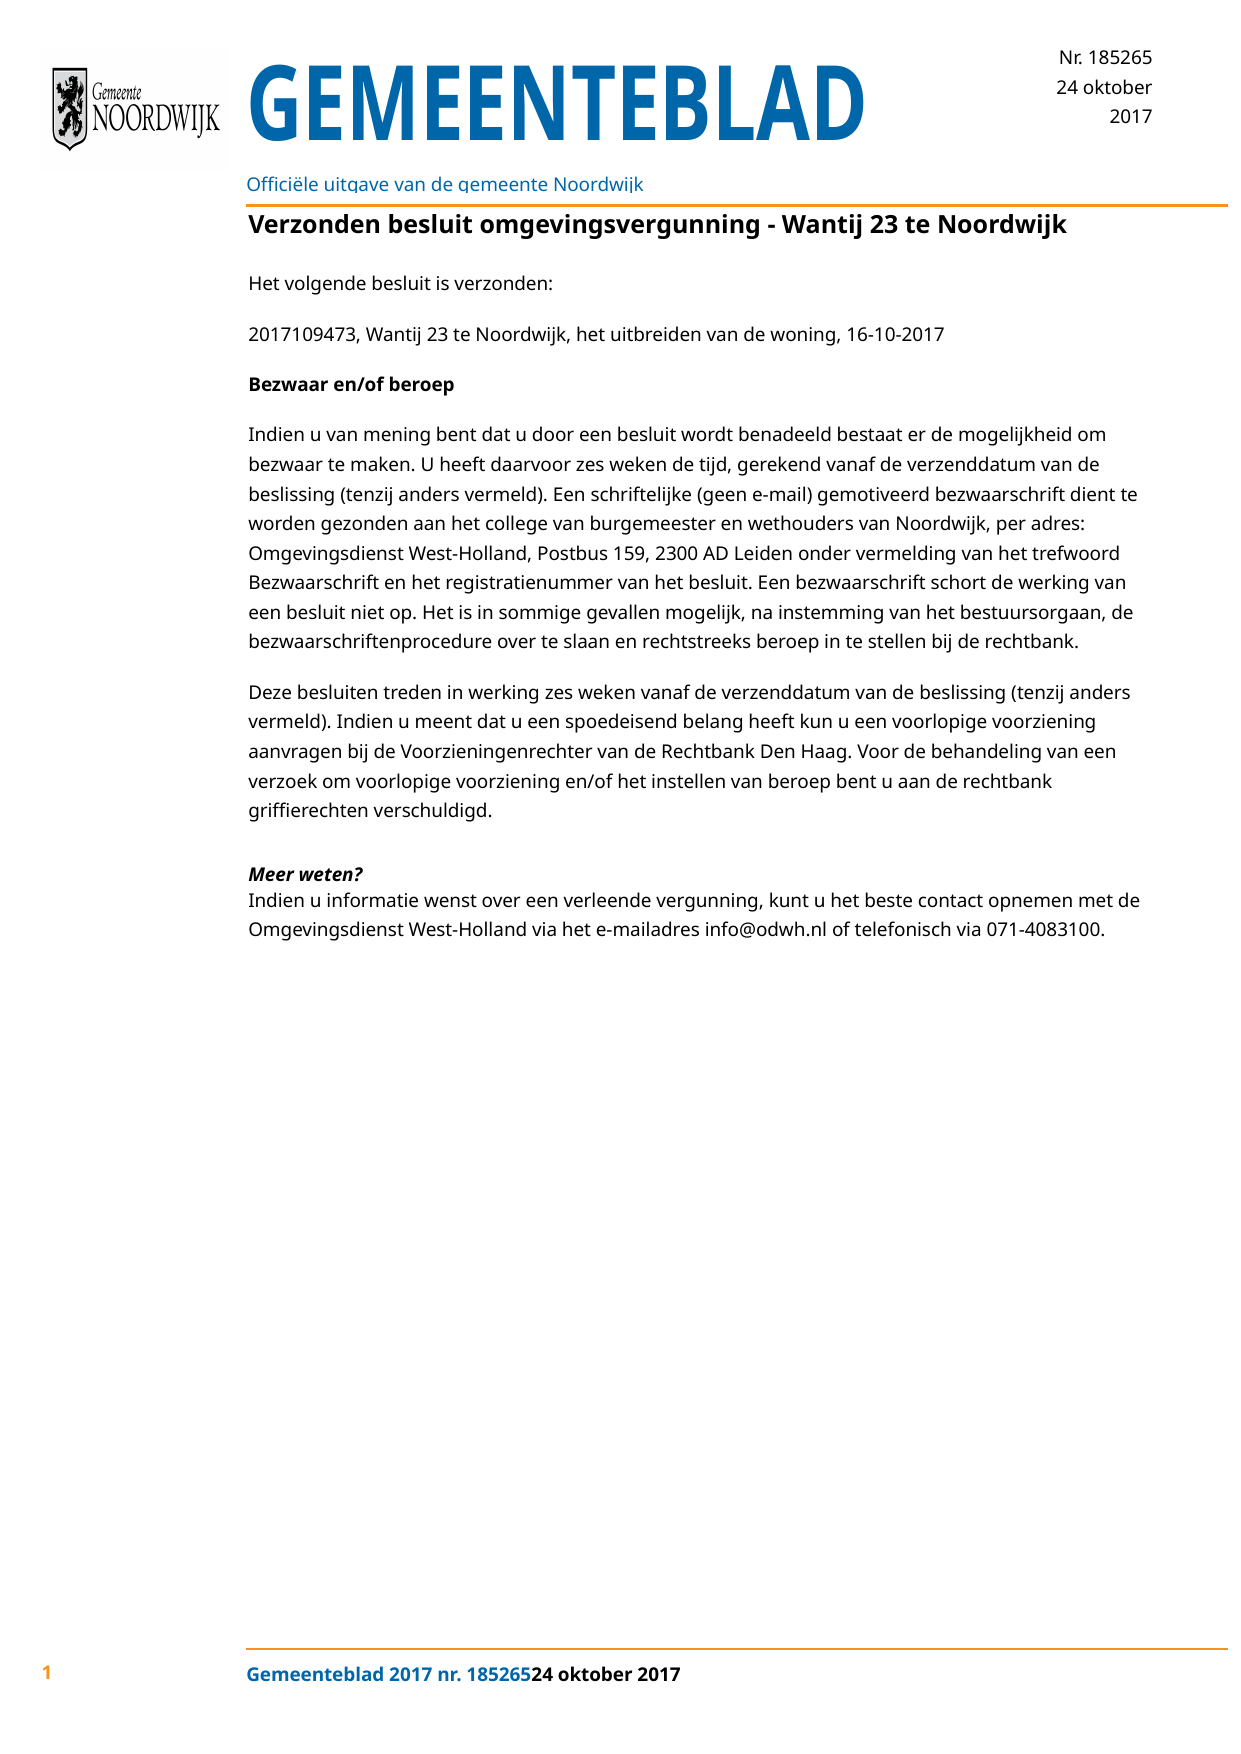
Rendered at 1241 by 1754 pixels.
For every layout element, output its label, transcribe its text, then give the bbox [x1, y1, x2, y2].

text Het volgende besluit is verzonden: [248, 270, 1152, 296]
text Meer weten? [248, 861, 1152, 887]
picture [41, 47, 231, 172]
text Indien u van mening bent dat u door een besluit wordt benadeeld bestaat er de mogelijkheid om bezwaar te maken. U heeft daarvoor zes weken de tijd, gerekend vanaf de verzenddatum van de beslissing (tenzij anders vermeld). Een schriftelijke (geen e-mail) gemotiveerd bezwaarschrift dient te worden gezonden aan het college van burgemeester en wethouders van Noordwijk, per adres: Omgevingsdienst West-Holland, Postbus 159, 2300 AD Leiden onder vermelding van het trefwoord Bezwaarschrift en het registratienummer van het besluit. Een bezwaarschrift schort de werking van een besluit niet op. Het is in sommige gevallen mogelijk, na instemming van het bestuursorgaan, de bezwaarschriftenprocedure over te slaan en rechtstreeks beroep in te stellen bij de rechtbank. [248, 422, 1152, 654]
text 2017109473, Wantij 23 te Noordwijk, het uitbreiden van de woning, 16-10-2017 [248, 321, 1152, 346]
text Indien u informatie wenst over een verleende vergunning, kunt u het beste contact opnemen met de Omgevingsdienst West-Holland via het e-mailadres info@odwh.nl of telefonisch via 071-4083100. [248, 887, 1152, 942]
text Deze besluiten treden in werking zes weken vanaf de verzenddatum van de beslissing (tenzij anders vermeld). Indien u meent dat u een spoedeisend belang heeft kun u een voorlopige voorziening aanvragen bij de Voorzieningenrechter van de Rechtbank Den Haag. Voor de behandeling van een verzoek om voorlopige voorziening en/of het instellen van beroep bent u aan de rechtbank griffierechten verschuldigd. [248, 679, 1152, 823]
text Verzonden besluit omgevingsvergunning - Wantij 23 te Noordwijk [248, 207, 1152, 241]
text Bezwaar en/of beroep [248, 371, 1152, 397]
